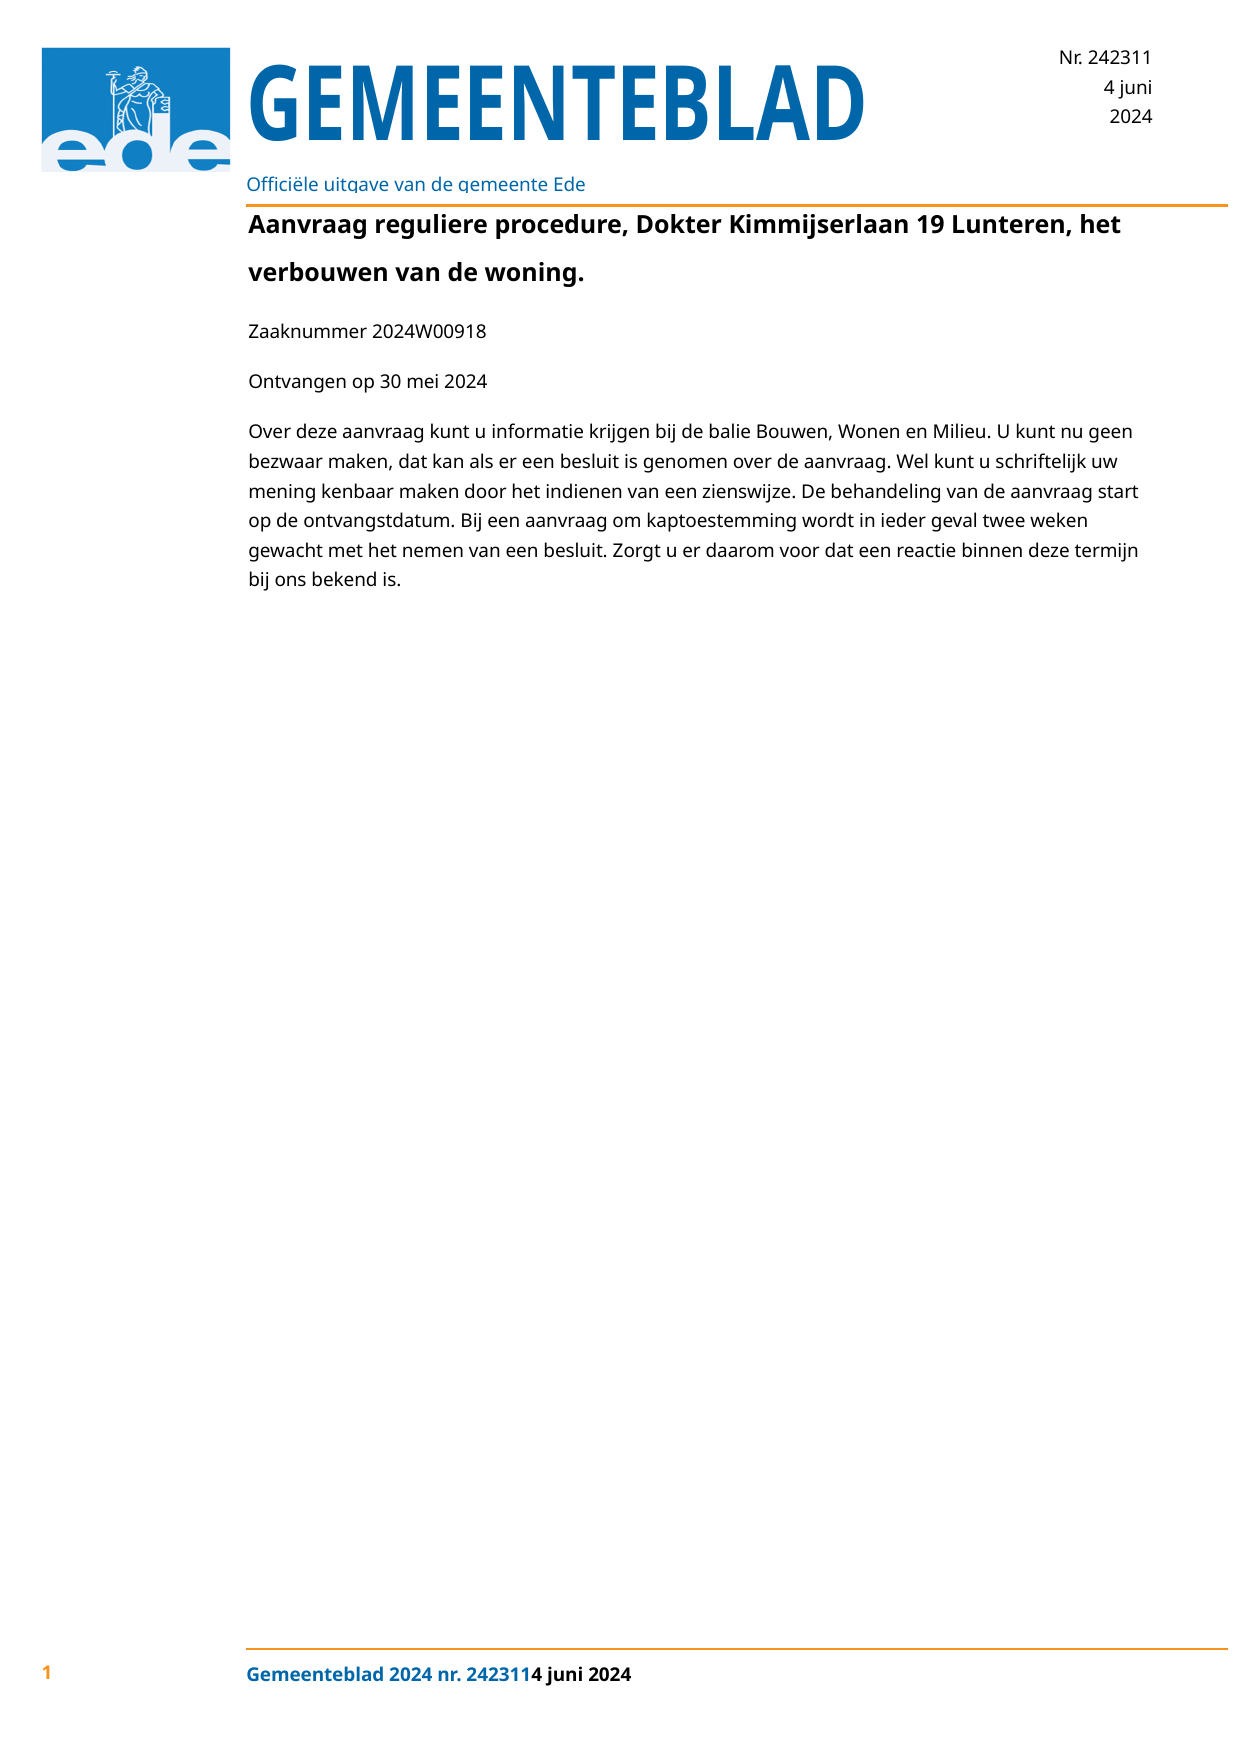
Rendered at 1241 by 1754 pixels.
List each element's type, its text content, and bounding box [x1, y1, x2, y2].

picture [41, 47, 231, 172]
text Zaaknummer 2024W00918 [248, 318, 1152, 344]
text Ontvangen op 30 mei 2024 [248, 368, 1152, 394]
text Aanvraag reguliere procedure, Dokter Kimmijserlaan 19 Lunteren, het verbouwen van de woning. [248, 207, 1152, 288]
text Over deze aanvraag kunt u informatie krijgen bij de balie Bouwen, Wonen en Milieu. U kunt nu geen bezwaar maken, dat kan als er een besluit is genomen over de aanvraag. Wel kunt u schriftelijk uw mening kenbaar maken door het indienen van een zienswijze. De behandeling van de aanvraag start op de ontvangstdatum. Bij een aanvraag om kaptoestemming wordt in ieder geval twee weken gewacht met het nemen van een besluit. Zorgt u er daarom voor dat een reactie binnen deze termijn bij ons bekend is. [248, 419, 1152, 592]
